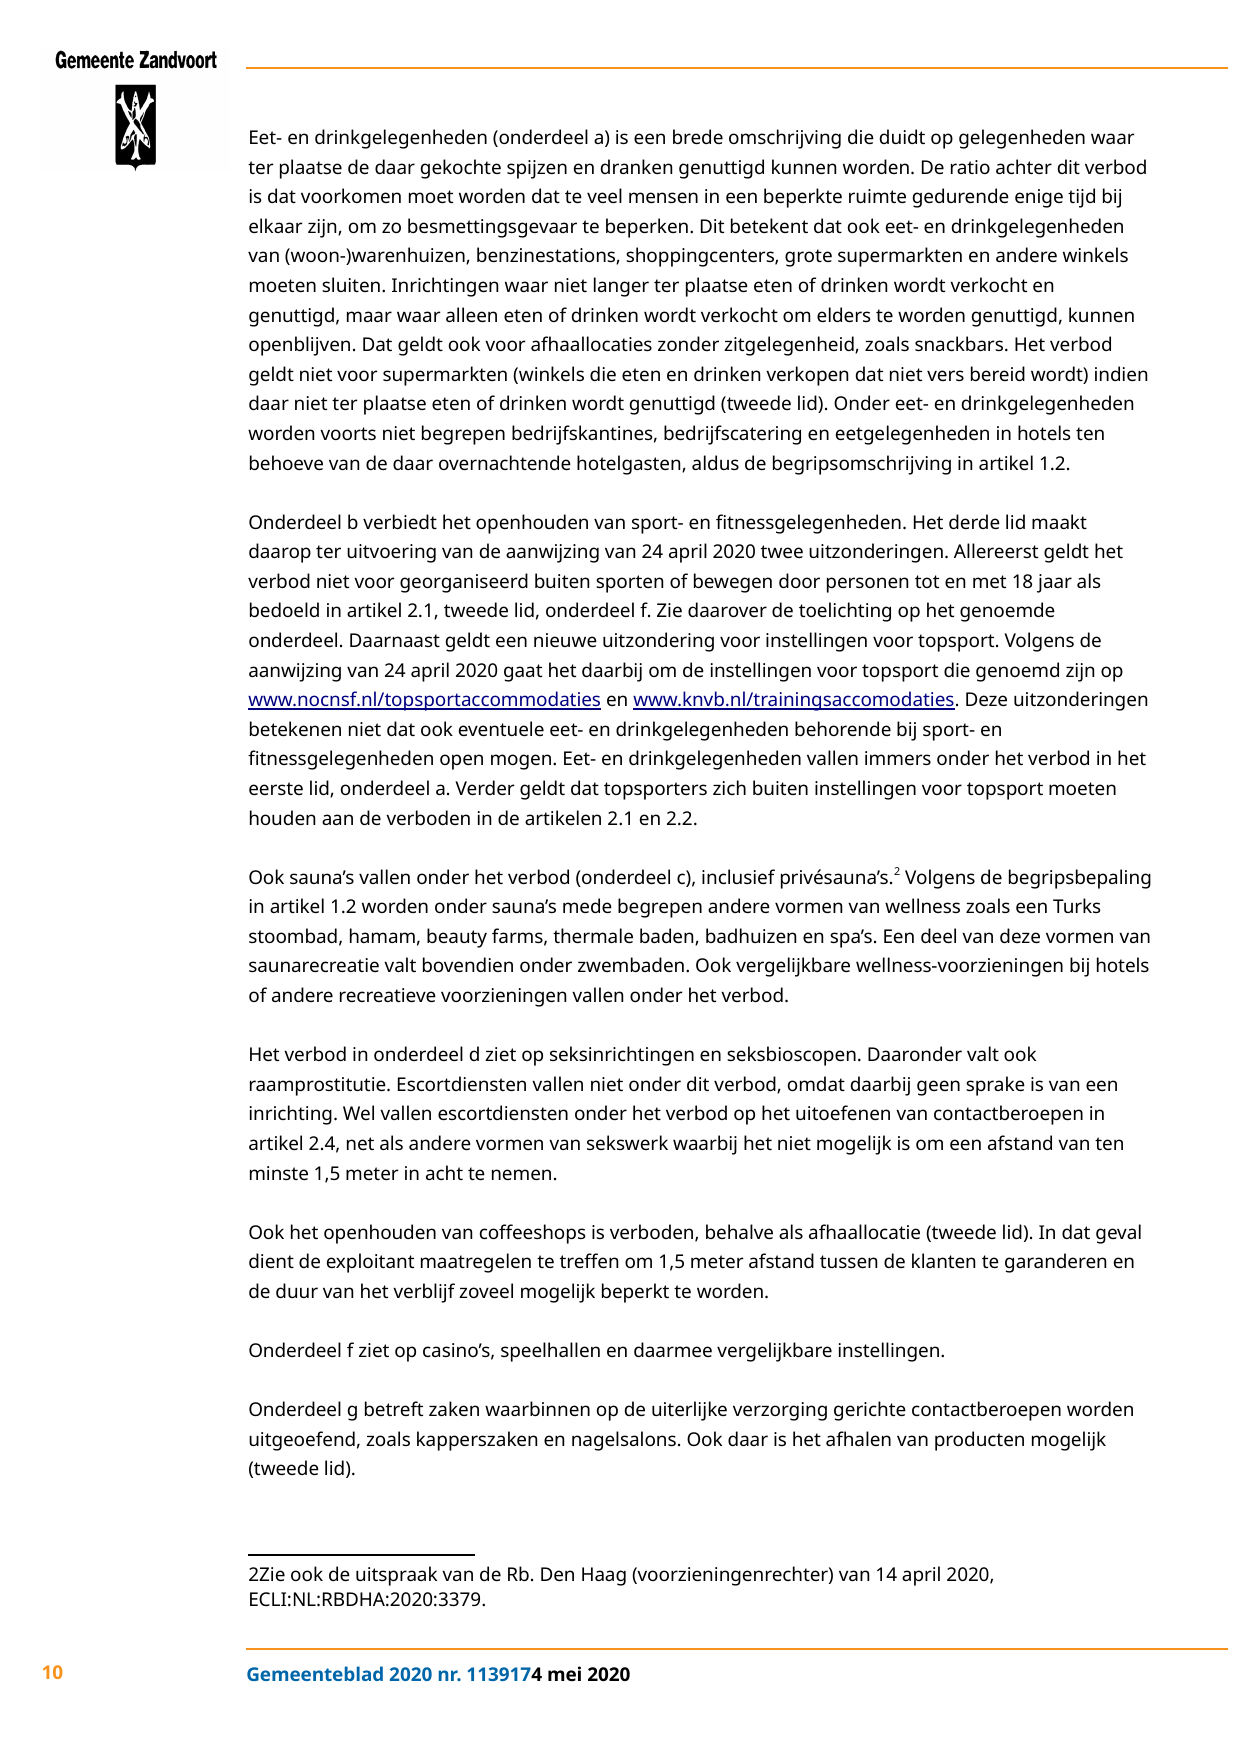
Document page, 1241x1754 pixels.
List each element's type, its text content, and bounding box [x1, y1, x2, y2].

text Ook het openhouden van coffeeshops is verboden, behalve als afhaallocatie (tweede lid). In dat geval dient de exploitant maatregelen te treffen om 1,5 meter afstand tussen de klanten te garanderen en de duur van het verblijf zoveel mogelijk beperkt te worden. [248, 1219, 1152, 1304]
picture [41, 47, 231, 172]
text Het verbod in onderdeel d ziet op seksinrichtingen en seksbioscopen. Daaronder valt ook raamprostitutie. Escortdiensten vallen niet onder dit verbod, omdat daarbij geen sprake is van een inrichting. Wel vallen escortdiensten onder het verbod op het uitoefenen van contactberoepen in artikel 2.4, net als andere vormen van sekswerk waarbij het niet mogelijk is om een afstand van ten minste 1,5 meter in acht te nemen. [248, 1041, 1152, 1186]
text Zie ook de uitspraak van de Rb. Den Haag (voorzieningenrechter) van 14 april 2020, ECLI:NL:RBDHA:2020:3379. [248, 1561, 1152, 1612]
text Onderdeel g betreft zaken waarbinnen op de uiterlijke verzorging gerichte contactberoepen worden uitgeoefend, zoals kapperszaken en nagelsalons. Ook daar is het afhalen van producten mogelijk (tweede lid). [248, 1396, 1152, 1481]
text Onderdeel f ziet op casino’s, speelhallen en daarmee vergelijkbare instellingen. [248, 1337, 1152, 1363]
text Ook sauna’s vallen onder het verbod (onderdeel c), inclusief privésauna’s. Volgens de begripsbepaling in artikel 1.2 worden onder sauna’s mede begrepen andere vormen van wellness zoals een Turks stoombad, hamam, beauty farms, thermale baden, badhuizen en spa’s. Een deel van deze vormen van saunarecreatie valt bovendien onder zwembaden. Ook vergelijkbare wellness-voorzieningen bij hotels of andere recreatieve voorzieningen vallen onder het verbod. [248, 864, 1152, 1008]
text Eet- en drinkgelegenheden (onderdeel a) is een brede omschrijving die duidt op gelegenheden waar ter plaatse de daar gekochte spijzen en dranken genuttigd kunnen worden. De ratio achter dit verbod is dat voorkomen moet worden dat te veel mensen in een beperkte ruimte gedurende enige tijd bij elkaar zijn, om zo besmettingsgevaar te beperken. Dit betekent dat ook eet- en drinkgelegenheden van (woon-)warenhuizen, benzinestations, shoppingcenters, grote supermarkten en andere winkels moeten sluiten. Inrichtingen waar niet langer ter plaatse eten of drinken wordt verkocht en genuttigd, maar waar alleen eten of drinken wordt verkocht om elders te worden genuttigd, kunnen openblijven. Dat geldt ook voor afhaallocaties zonder zitgelegenheid, zoals snackbars. Het verbod geldt niet voor supermarkten (winkels die eten en drinken verkopen dat niet vers bereid wordt) indien daar niet ter plaatse eten of drinken wordt genuttigd (tweede lid). Onder eet- en drinkgelegenheden worden voorts niet begrepen bedrijfskantines, bedrijfscatering en eetgelegenheden in hotels ten behoeve van de daar overnachtende hotelgasten, aldus de begripsomschrijving in artikel 1.2. [248, 124, 1152, 476]
text Onderdeel b verbiedt het openhouden van sport- en fitnessgelegenheden. Het derde lid maakt daarop ter uitvoering van de aanwijzing van 24 april 2020 twee uitzonderingen. Allereerst geldt het verbod niet voor georganiseerd buiten sporten of bewegen door personen tot en met 18 jaar als bedoeld in artikel 2.1, tweede lid, onderdeel f. Zie daarover de toelichting op het genoemde onderdeel. Daarnaast geldt een nieuwe uitzondering voor instellingen voor topsport. Volgens de aanwijzing van 24 april 2020 gaat het daarbij om de instellingen voor topsport die genoemd zijn op www.nocnsf.nl/topsportaccommodaties en www.knvb.nl/trainingsaccomodaties. Deze uitzonderingen betekenen niet dat ook eventuele eet- en drinkgelegenheden behorende bij sport- en fitnessgelegenheden open mogen. Eet- en drinkgelegenheden vallen immers onder het verbod in het eerste lid, onderdeel a. Verder geldt dat topsporters zich buiten instellingen voor topsport moeten houden aan de verboden in de artikelen 2.1 en 2.2. [248, 509, 1152, 831]
